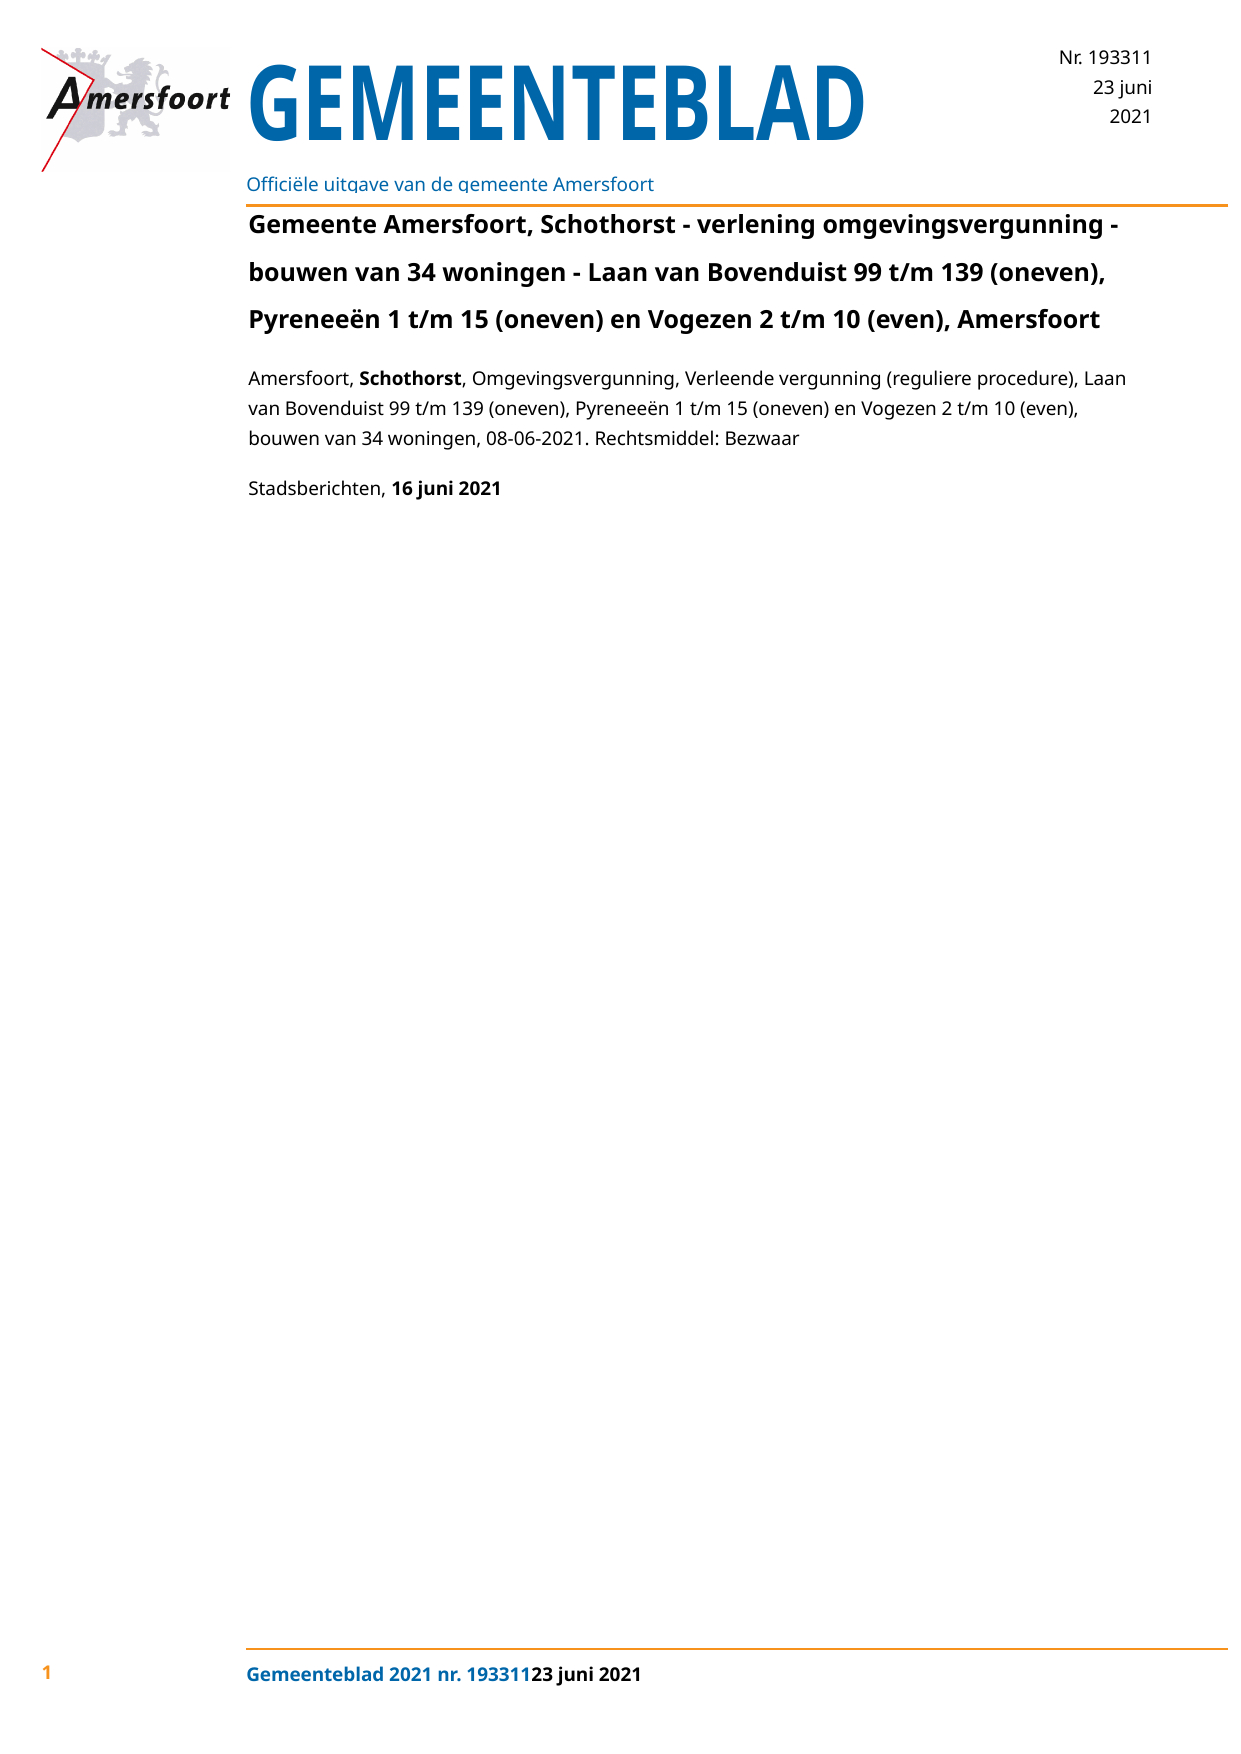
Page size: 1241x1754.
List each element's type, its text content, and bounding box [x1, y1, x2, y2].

picture [41, 47, 231, 172]
text Gemeente Amersfoort, Schothorst - verlening omgevingsvergunning - bouwen van 34 woningen - Laan van Bovenduist 99 t/m 139 (oneven), Pyreneeën 1 t/m 15 (oneven) en Vogezen 2 t/m 10 (even), Amersfoort [248, 207, 1152, 336]
text Amersfoort, Schothorst, Omgevingsvergunning, Verleende vergunning (reguliere procedure), Laan van Bovenduist 99 t/m 139 (oneven), Pyreneeën 1 t/m 15 (oneven) en Vogezen 2 t/m 10 (even), bouwen van 34 woningen, 08-06-2021. Rechtsmiddel: Bezwaar [248, 366, 1152, 450]
text Stadsberichten, 16 juni 2021 [248, 475, 1152, 501]
